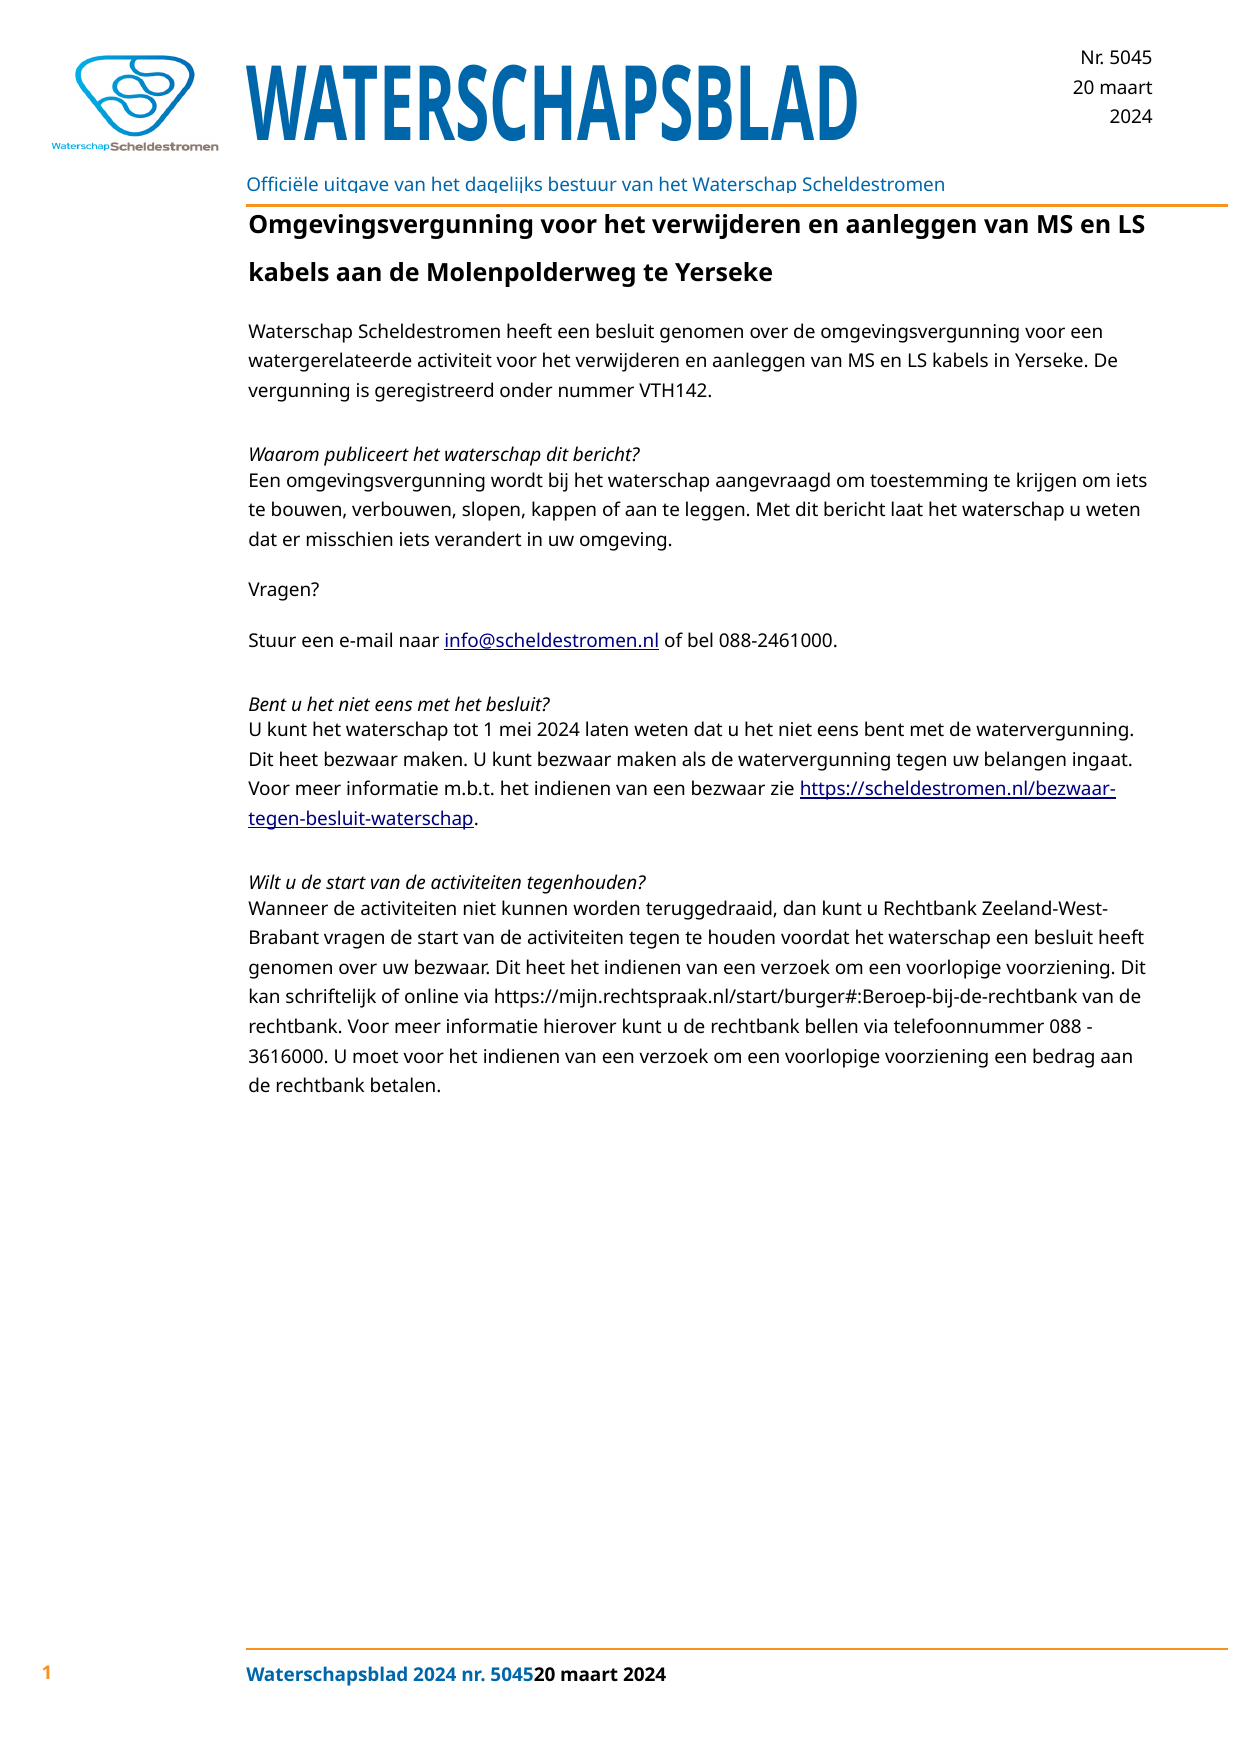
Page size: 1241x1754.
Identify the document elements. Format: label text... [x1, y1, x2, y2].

text Vragen? [248, 576, 1152, 602]
text Waarom publiceert het waterschap dit bericht? [248, 441, 1152, 467]
picture [41, 47, 231, 172]
text Een omgevingsvergunning wordt bij het waterschap aangevraagd om toestemming te krijgen om iets te bouwen, verbouwen, slopen, kappen of aan te leggen. Met dit bericht laat het waterschap u weten dat er misschien iets verandert in uw omgeving. [248, 467, 1152, 552]
text Wanneer de activiteiten niet kunnen worden teruggedraaid, dan kunt u Rechtbank Zeeland-West-Brabant vragen de start van de activiteiten tegen te houden voordat het waterschap een besluit heeft genomen over uw bezwaar. Dit heet het indienen van een verzoek om een voorlopige voorziening. Dit kan schriftelijk of online via https://mijn.rechtspraak.nl/start/burger#:Beroep-bij-de-rechtbank van de rechtbank. Voor meer informatie hierover kunt u de rechtbank bellen via telefoonnummer 088 - 3616000. U moet voor het indienen van een verzoek om een voorlopige voorziening een bedrag aan de rechtbank betalen. [248, 895, 1152, 1098]
text Bent u het niet eens met het besluit? [248, 691, 1152, 716]
text Wilt u de start van de activiteiten tegenhouden? [248, 869, 1152, 895]
text Stuur een e-mail naar info@scheldestromen.nl of bel 088-2461000. [248, 627, 1152, 652]
text Omgevingsvergunning voor het verwijderen en aanleggen van MS en LS kabels aan de Molenpolderweg te Yerseke [248, 207, 1152, 288]
text Waterschap Scheldestromen heeft een besluit genomen over de omgevingsvergunning voor een watergerelateerde activiteit voor het verwijderen en aanleggen van MS en LS kabels in Yerseke. De vergunning is geregistreerd onder nummer VTH142. [248, 318, 1152, 403]
text U kunt het waterschap tot 1 mei 2024 laten weten dat u het niet eens bent met de watervergunning. Dit heet bezwaar maken. U kunt bezwaar maken als de watervergunning tegen uw belangen ingaat. Voor meer informatie m.b.t. het indienen van een bezwaar zie https://scheldestromen.nl/bezwaar-tegen-besluit-waterschap. [248, 716, 1152, 831]
